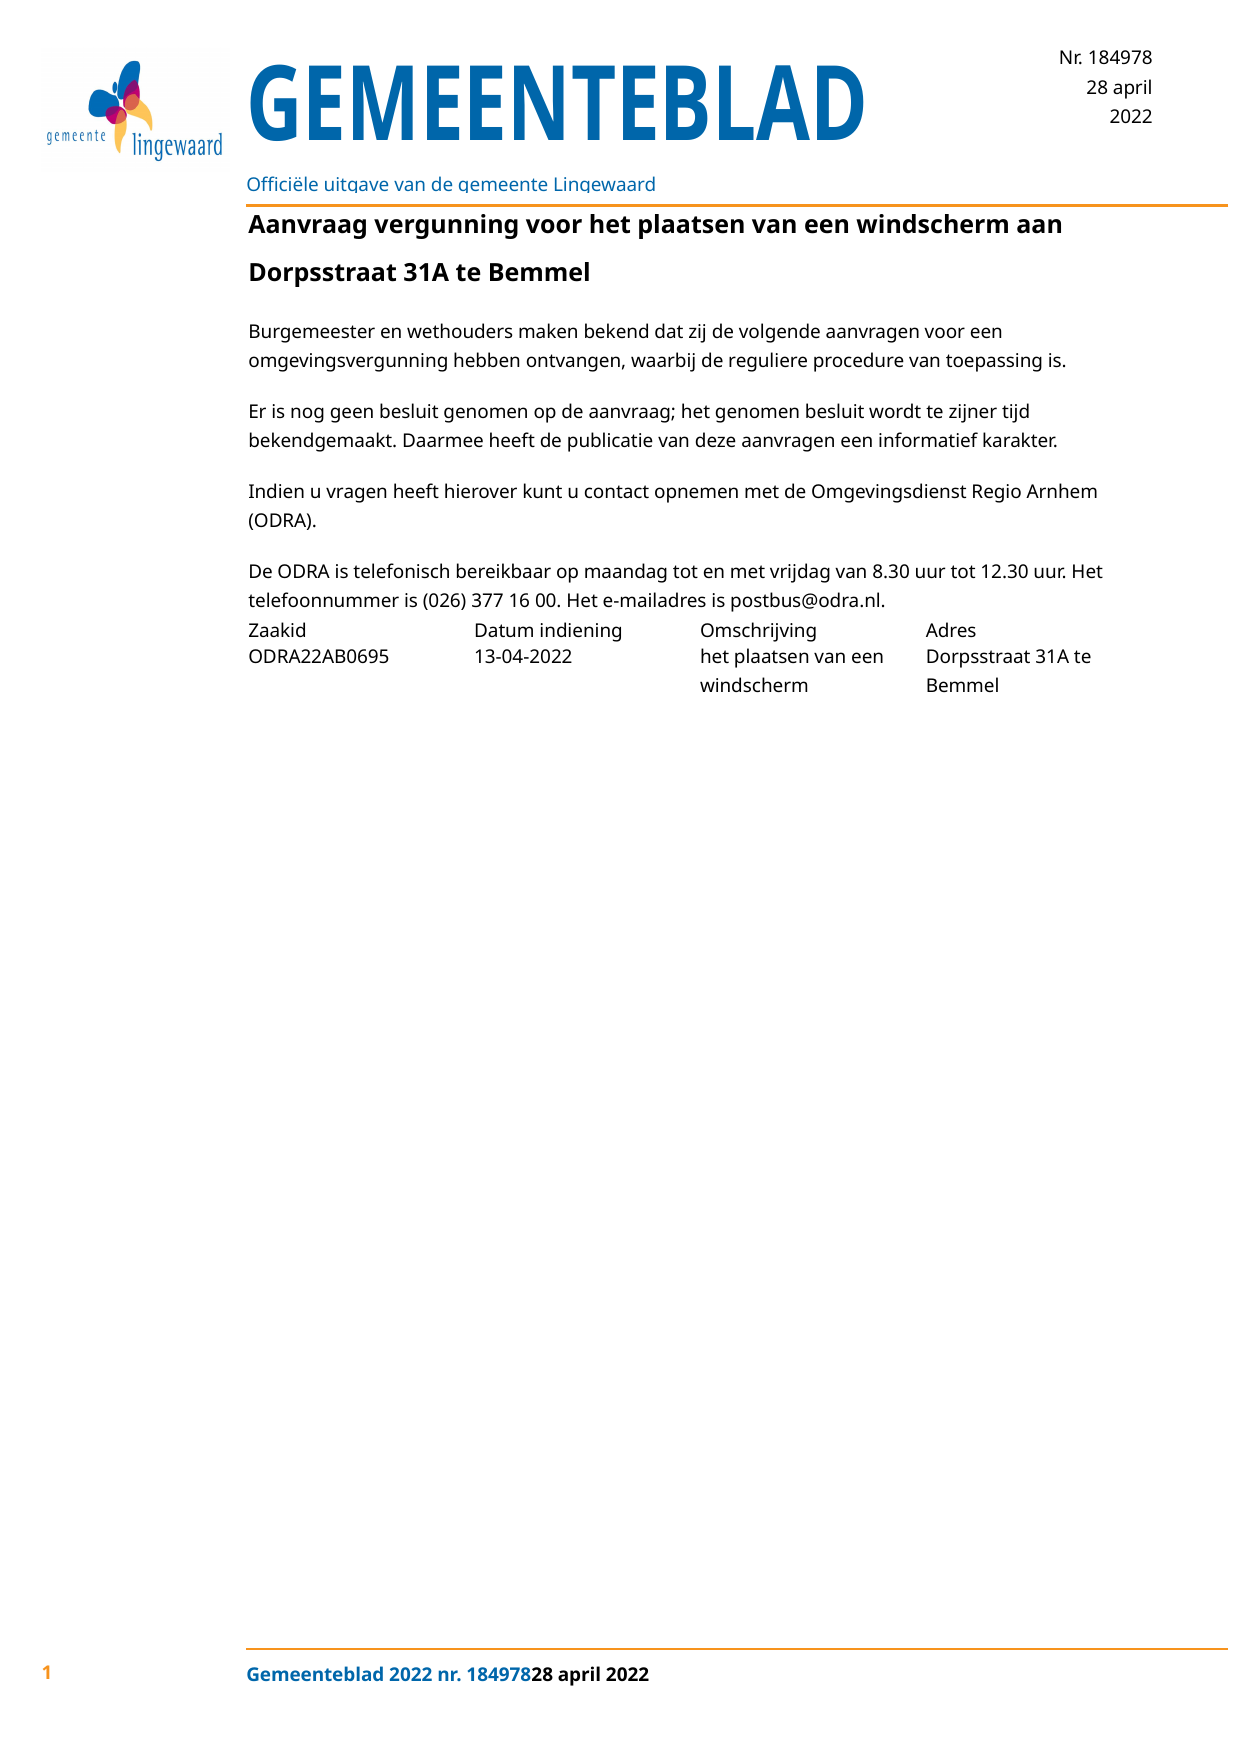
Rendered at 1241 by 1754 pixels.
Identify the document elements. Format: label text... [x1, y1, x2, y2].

text Aanvraag vergunning voor het plaatsen van een windscherm aan Dorpsstraat 31A te Bemmel [248, 207, 1152, 288]
table_cell het plaatsen van een windscherm [700, 643, 926, 698]
text Burgemeester en wethouders maken bekend dat zij de volgende aanvragen voor een omgevingsvergunning hebben ontvangen, waarbij de reguliere procedure van toepassing is. [248, 318, 1152, 373]
table_header Adres [926, 617, 1152, 643]
text Indien u vragen heeft hierover kunt u contact opnemen met de Omgevingsdienst Regio Arnhem (ODRA). [248, 478, 1152, 533]
table_header Omschrijving [700, 617, 926, 643]
table_cell 13-04-2022 [474, 643, 700, 698]
table_header Datum indiening [474, 617, 700, 643]
table_header Zaakid [248, 617, 474, 643]
picture [41, 47, 231, 172]
table_cell Dorpsstraat 31A te Bemmel [926, 643, 1152, 698]
text Er is nog geen besluit genomen op de aanvraag; het genomen besluit wordt te zijner tijd bekendgemaakt. Daarmee heeft de publicatie van deze aanvragen een informatief karakter. [248, 398, 1152, 453]
table_cell ODRA22AB0695 [248, 643, 474, 698]
text De ODRA is telefonisch bereikbaar op maandag tot en met vrijdag van 8.30 uur tot 12.30 uur. Het telefoonnummer is (026) 377 16 00. Het e-mailadres is postbus@odra.nl. [248, 558, 1152, 613]
